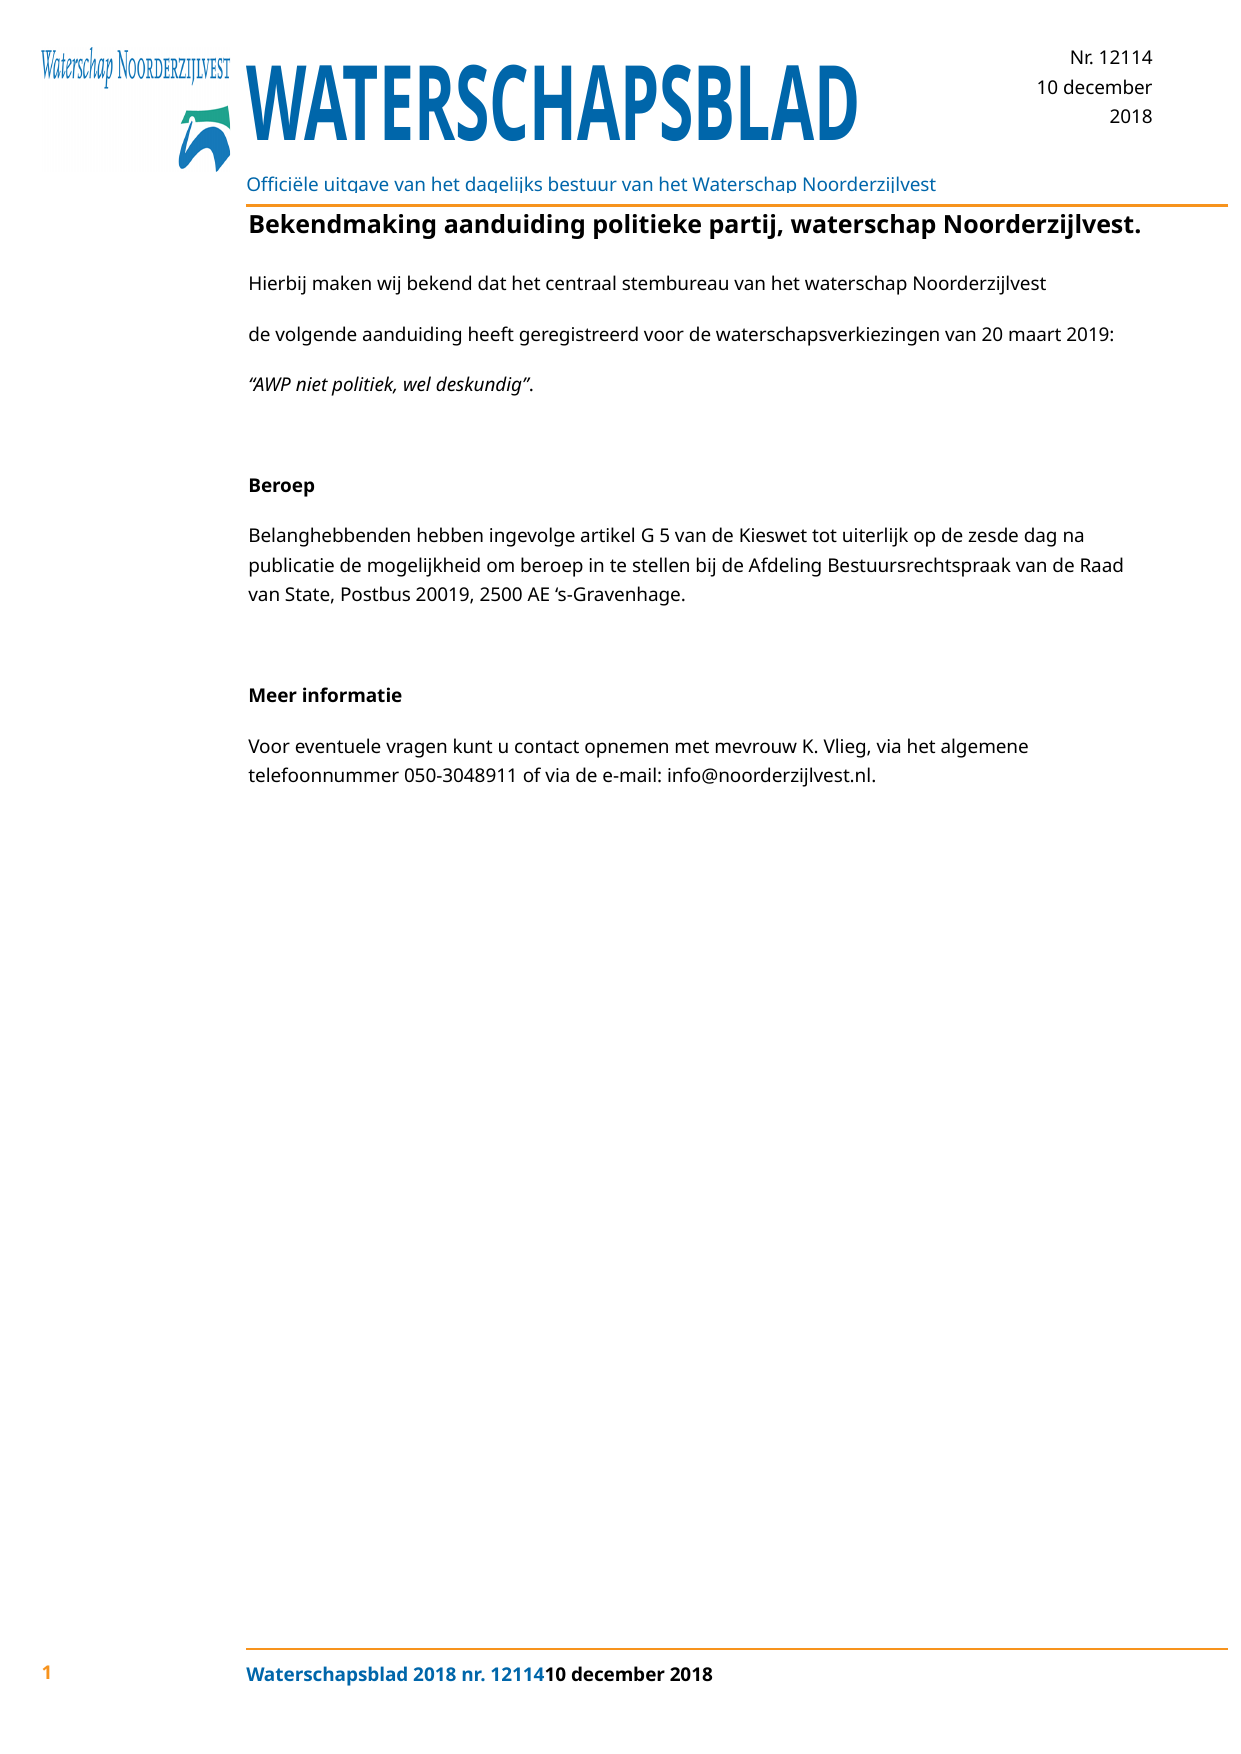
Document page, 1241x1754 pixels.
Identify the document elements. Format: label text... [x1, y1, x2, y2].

text Voor eventuele vragen kunt u contact opnemen met mevrouw K. Vlieg, via het algemene telefoonnummer 050-3048911 of via de e-mail: info@noorderzijlvest.nl. [248, 733, 1152, 788]
text Beroep [248, 472, 1152, 498]
text Bekendmaking aanduiding politieke partij, waterschap Noorderzijlvest. [248, 207, 1152, 241]
text Belanghebbenden hebben ingevolge artikel G 5 van de Kieswet tot uiterlijk op de zesde dag na publicatie de mogelijkheid om beroep in te stellen bij de Afdeling Bestuursrechtspraak van de Raad van State, Postbus 20019, 2500 AE ‘s-Gravenhage. [248, 522, 1152, 607]
text “AWP niet politiek, wel deskundig”. [248, 371, 1152, 397]
text Hierbij maken wij bekend dat het centraal stembureau van het waterschap Noorderzijlvest [248, 270, 1152, 296]
text de volgende aanduiding heeft geregistreerd voor de waterschapsverkiezingen van 20 maart 2019: [248, 321, 1152, 346]
picture [41, 47, 231, 172]
text Meer informatie [248, 682, 1152, 708]
